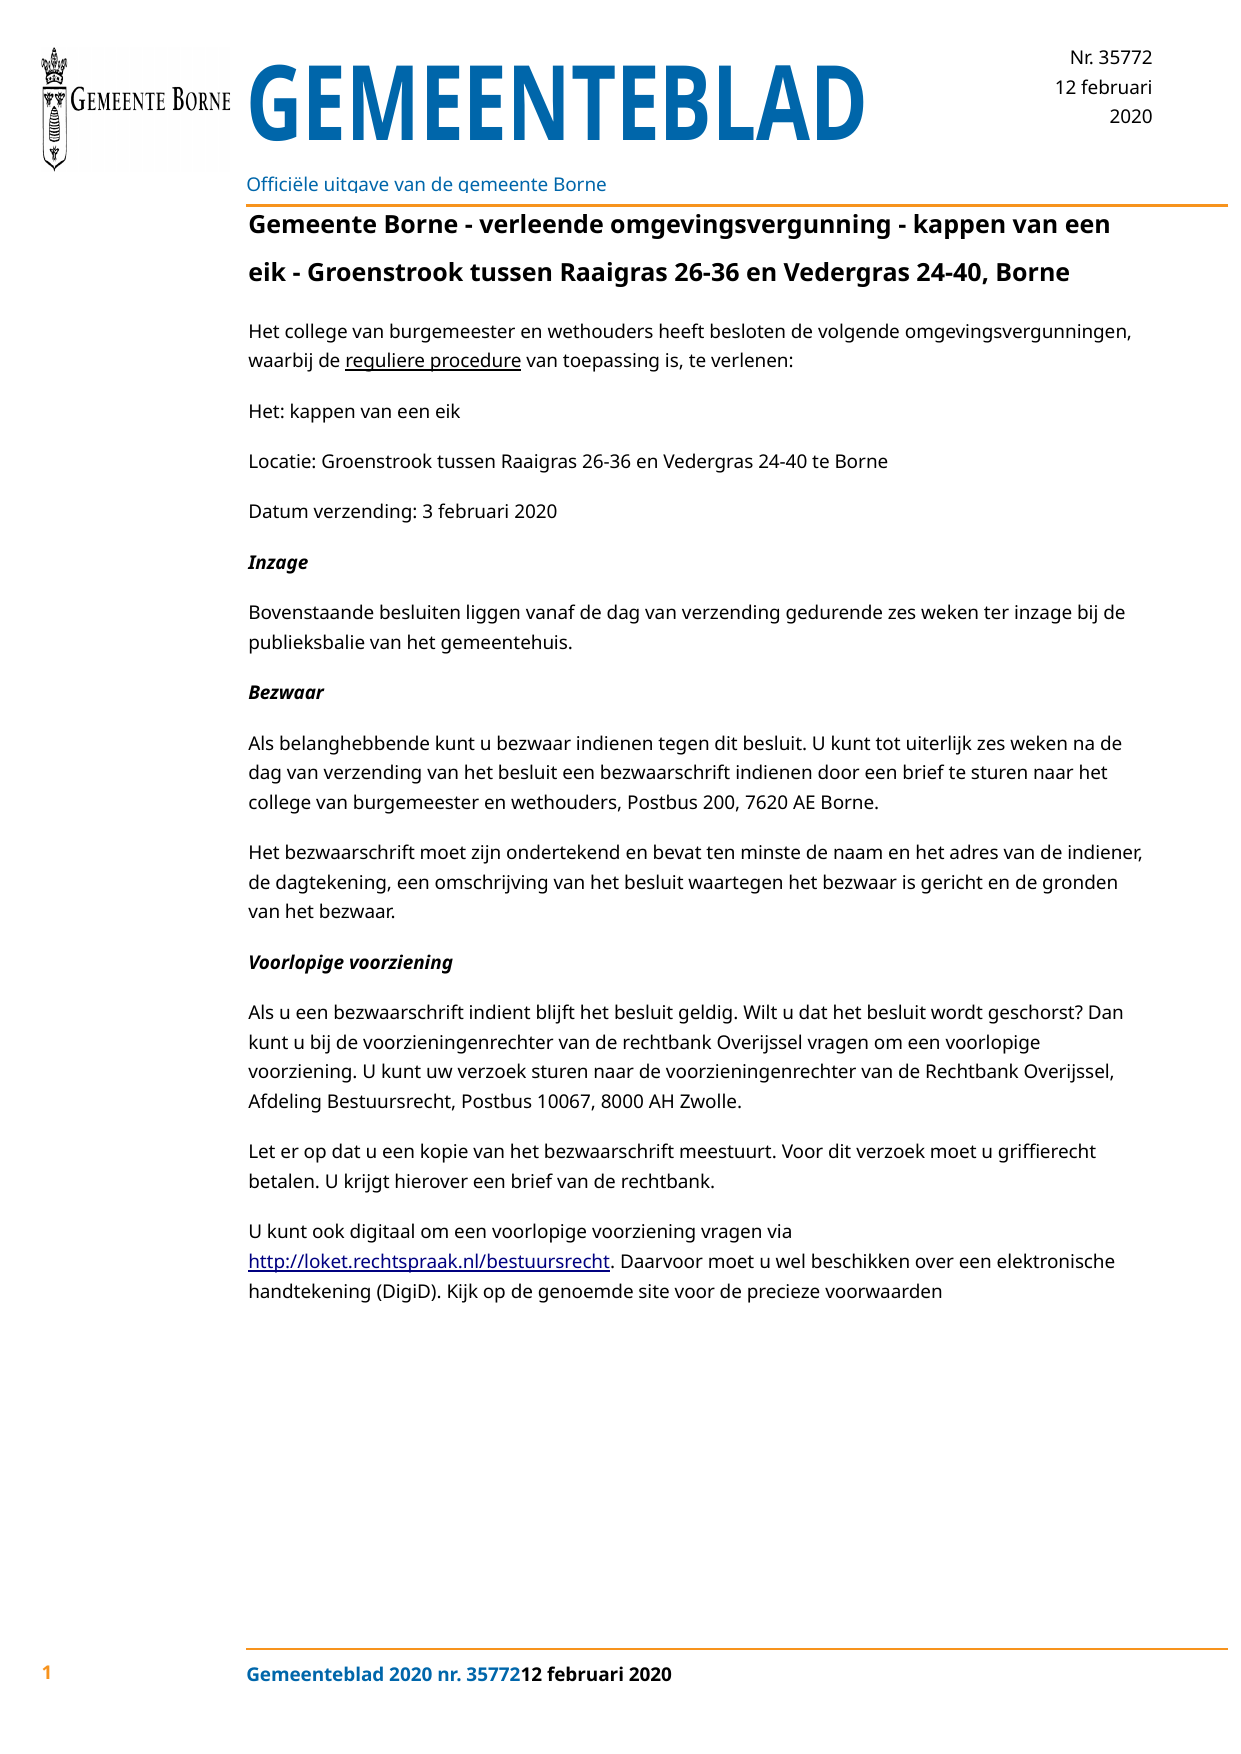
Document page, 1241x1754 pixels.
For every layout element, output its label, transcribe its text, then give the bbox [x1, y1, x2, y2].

text Datum verzending: 3 februari 2020 [248, 499, 1152, 524]
text U kunt ook digitaal om een voorlopige voorziening vragen via http://loket.rechtspraak.nl/bestuursrecht. Daarvoor moet u wel beschikken over een elektronische handtekening (DigiD). Kijk op de genoemde site voor de precieze voorwaarden [248, 1219, 1152, 1304]
text Het bezwaarschrift moet zijn ondertekend en bevat ten minste de naam en het adres van de indiener, de dagtekening, een omschrijving van het besluit waartegen het bezwaar is gericht en de gronden van het bezwaar. [248, 839, 1152, 924]
text Bezwaar [248, 679, 1152, 705]
text Voorlopige voorziening [248, 949, 1152, 975]
text Het: kappen van een eik [248, 398, 1152, 424]
text Let er op dat u een kopie van het bezwaarschrift meestuurt. Voor dit verzoek moet u griffierecht betalen. U krijgt hierover een brief van de rechtbank. [248, 1139, 1152, 1194]
picture [41, 47, 231, 172]
text Bovenstaande besluiten liggen vanaf de dag van verzending gedurende zes weken ter inzage bij de publieksbalie van het gemeentehuis. [248, 599, 1152, 655]
text Locatie: Groenstrook tussen Raaigras 26-36 en Vedergras 24-40 te Borne [248, 448, 1152, 474]
text Inzage [248, 549, 1152, 575]
text Het college van burgemeester en wethouders heeft besloten de volgende omgevingsvergunningen, waarbij de reguliere procedure van toepassing is, te verlenen: [248, 318, 1152, 373]
text Gemeente Borne - verleende omgevingsvergunning - kappen van een eik - Groenstrook tussen Raaigras 26-36 en Vedergras 24-40, Borne [248, 207, 1152, 288]
text Als u een bezwaarschrift indient blijft het besluit geldig. Wilt u dat het besluit wordt geschorst? Dan kunt u bij de voorzieningenrechter van de rechtbank Overijssel vragen om een voorlopige voorziening. U kunt uw verzoek sturen naar de voorzieningenrechter van de Rechtbank Overijssel, Afdeling Bestuursrecht, Postbus 10067, 8000 AH Zwolle. [248, 999, 1152, 1114]
text Als belanghebbende kunt u bezwaar indienen tegen dit besluit. U kunt tot uiterlijk zes weken na de dag van verzending van het besluit een bezwaarschrift indienen door een brief te sturen naar het college van burgemeester en wethouders, Postbus 200, 7620 AE Borne. [248, 730, 1152, 815]
